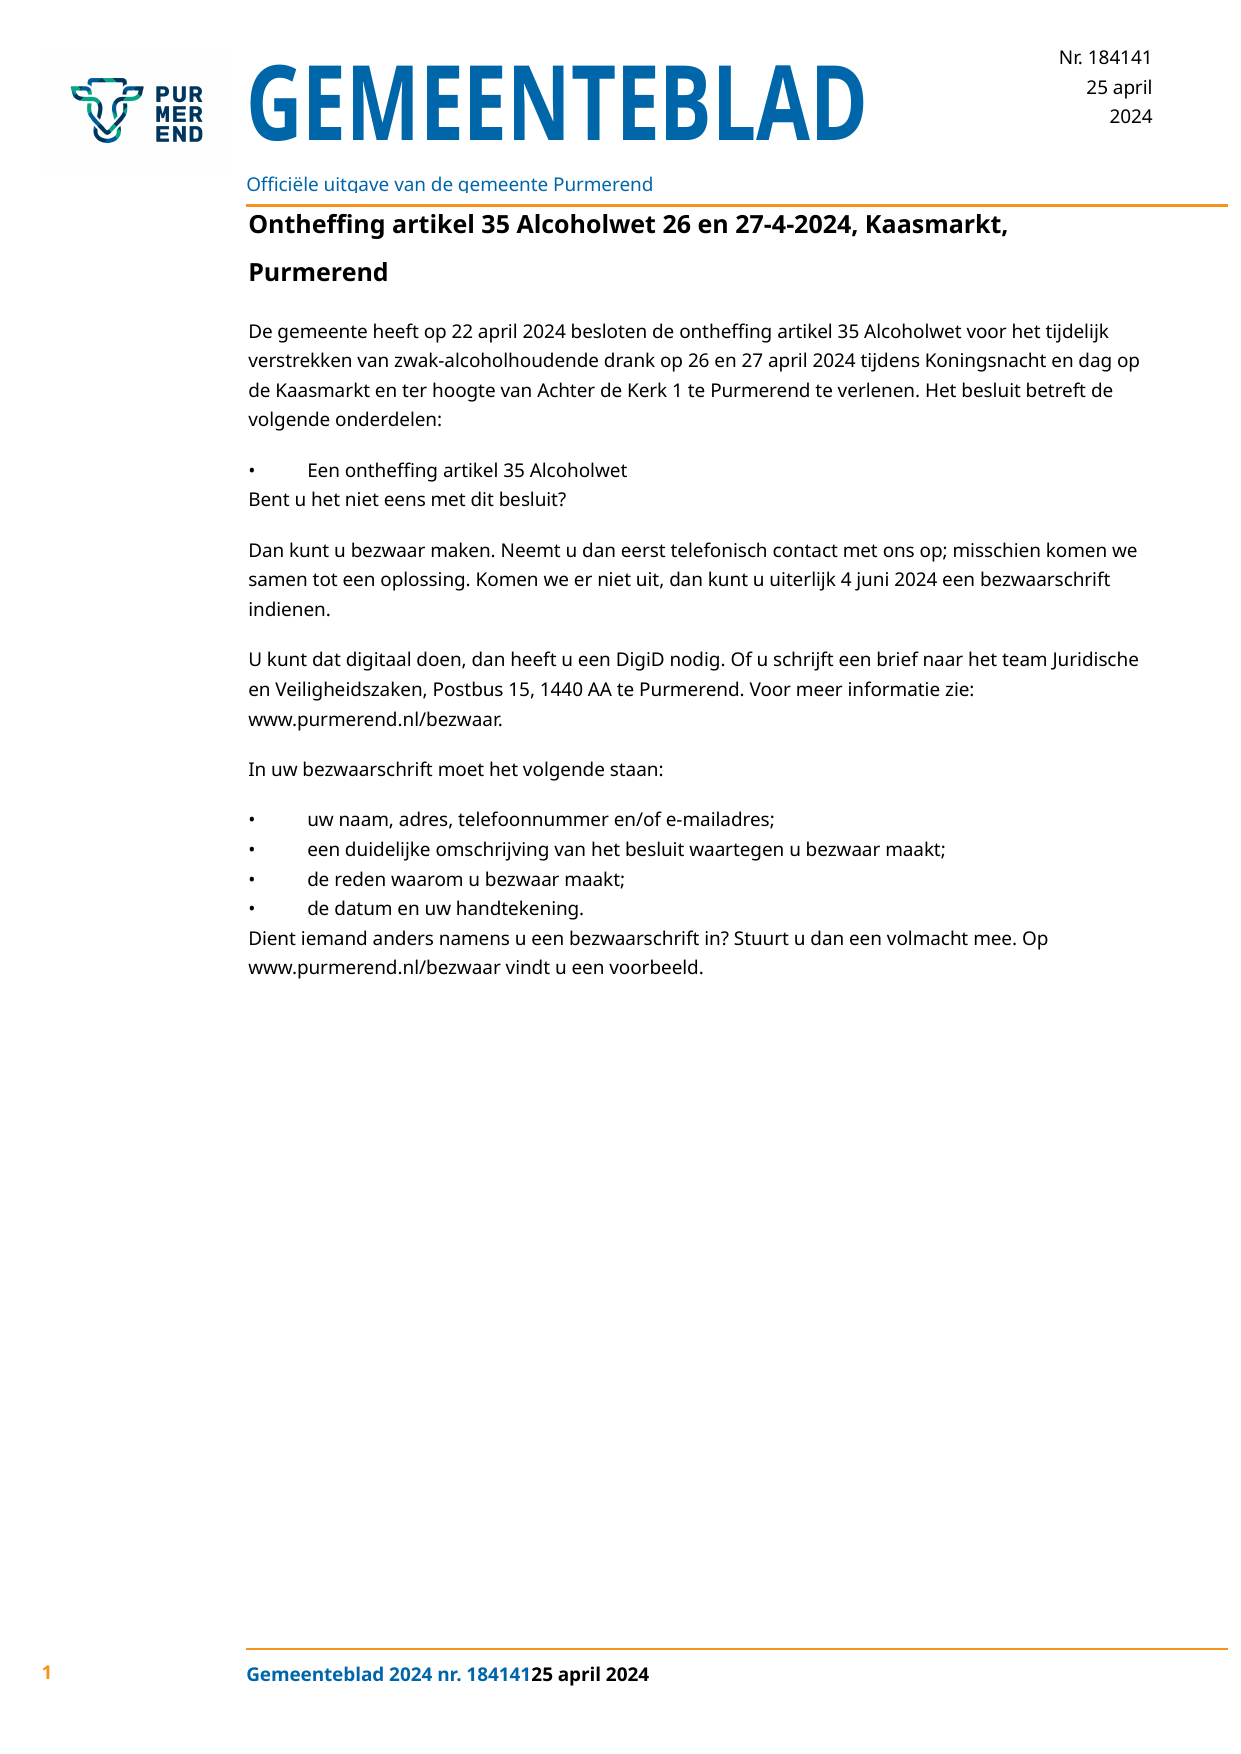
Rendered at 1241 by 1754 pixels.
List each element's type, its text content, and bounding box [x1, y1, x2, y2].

list Een ontheffing artikel 35 Alcoholwet [248, 457, 1152, 483]
list een duidelijke omschrijving van het besluit waartegen u bezwaar maakt; [248, 836, 1152, 862]
text In uw bezwaarschrift moet het volgende staan: [248, 756, 1152, 782]
list de reden waarom u bezwaar maakt; [248, 866, 1152, 892]
text Dient iemand anders namens u een bezwaarschrift in? Stuurt u dan een volmacht mee. Op www.purmerend.nl/bezwaar vindt u een voorbeeld. [248, 925, 1152, 980]
text Ontheffing artikel 35 Alcoholwet 26 en 27-4-2024, Kaasmarkt, Purmerend [248, 207, 1152, 288]
list uw naam, adres, telefoonnummer en/of e-mailadres; [248, 807, 1152, 832]
text U kunt dat digitaal doen, dan heeft u een DigiD nodig. Of u schrijft een brief naar het team Juridische en Veiligheidszaken, Postbus 15, 1440 AA te Purmerend. Voor meer informatie zie: www.purmerend.nl/bezwaar. [248, 647, 1152, 732]
text Dan kunt u bezwaar maken. Neemt u dan eerst telefonisch contact met ons op; misschien komen we samen tot een oplossing. Komen we er niet uit, dan kunt u uiterlijk 4 juni 2024 een bezwaarschrift indienen. [248, 537, 1152, 622]
text Bent u het niet eens met dit besluit? [248, 487, 1152, 512]
picture [41, 47, 231, 172]
list de datum en uw handtekening. [248, 895, 1152, 921]
text De gemeente heeft op 22 april 2024 besloten de ontheffing artikel 35 Alcoholwet voor het tijdelijk verstrekken van zwak-alcoholhoudende drank op 26 en 27 april 2024 tijdens Koningsnacht en dag op de Kaasmarkt en ter hoogte van Achter de Kerk 1 te Purmerend te verlenen. Het besluit betreft de volgende onderdelen: [248, 318, 1152, 432]
